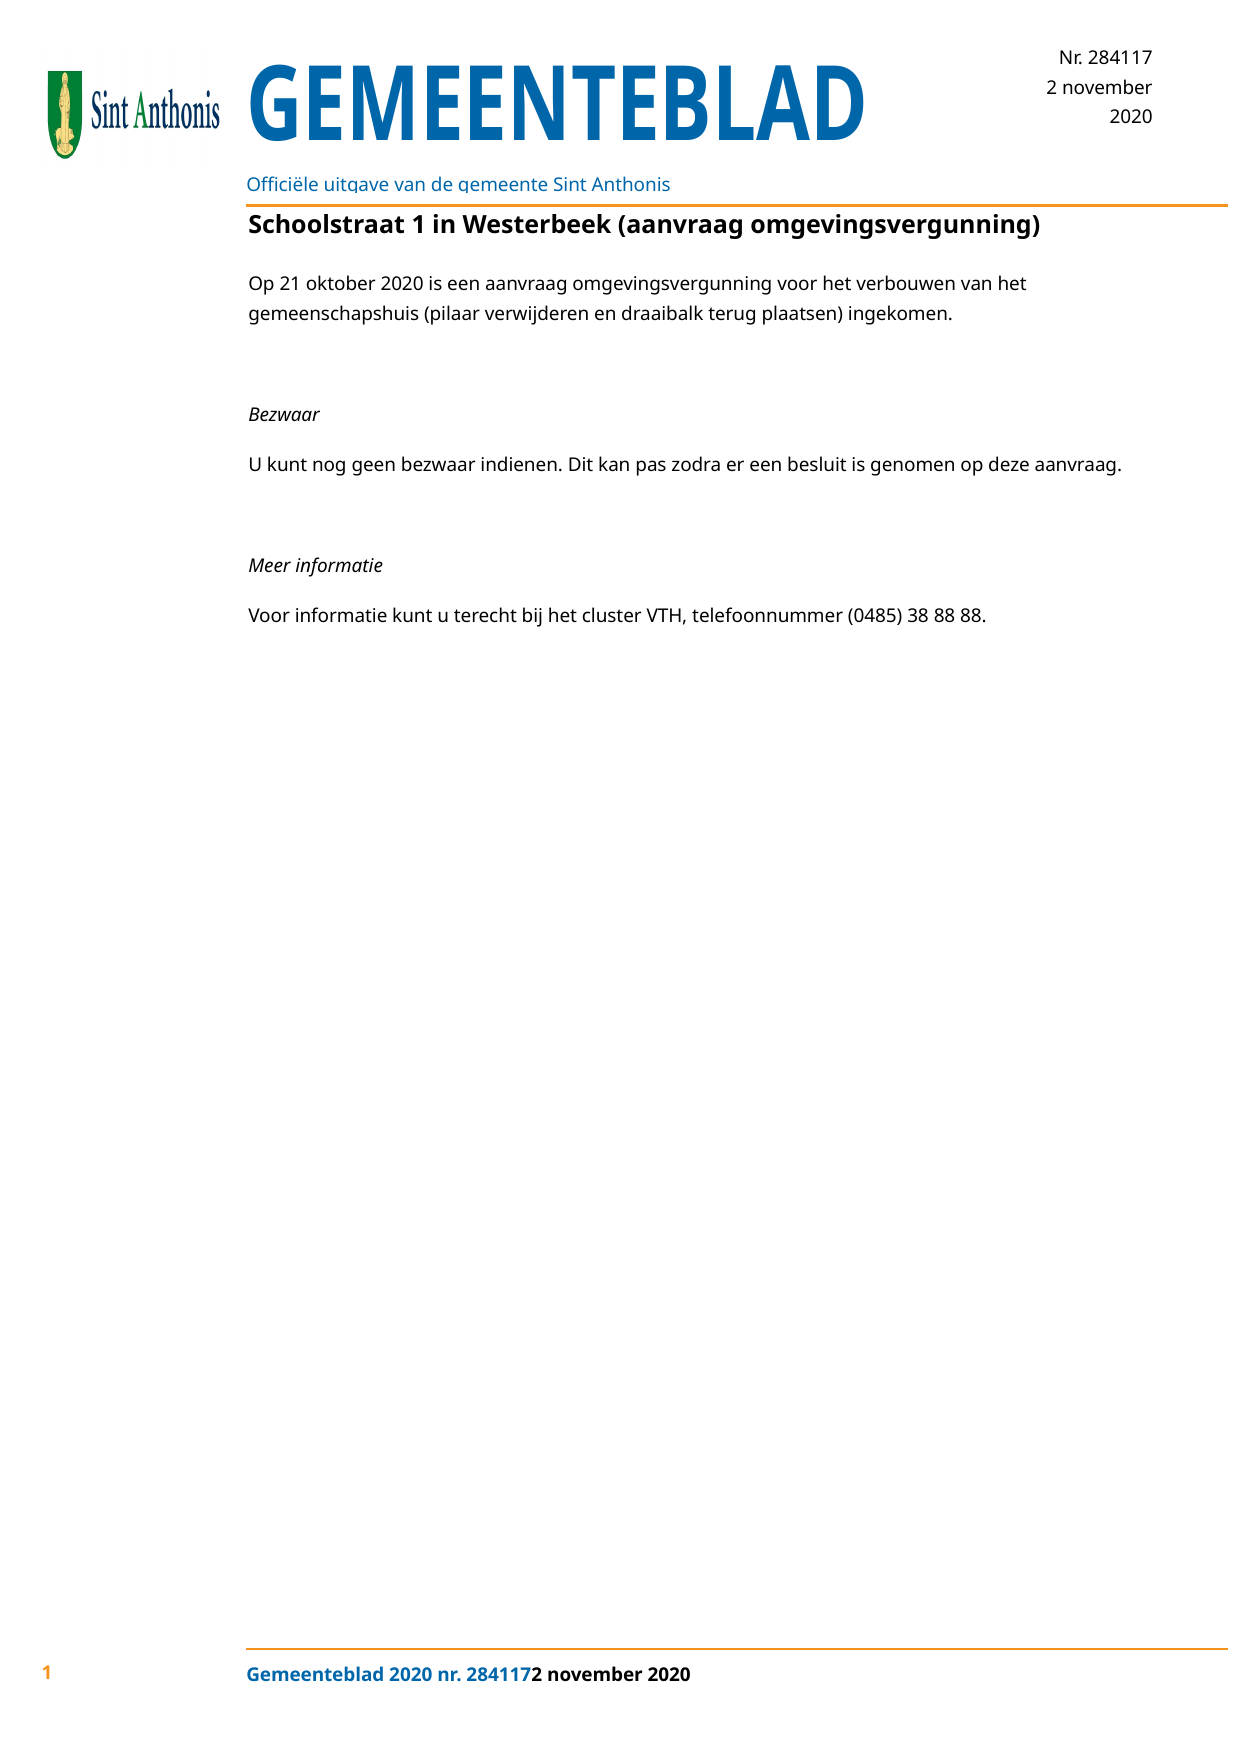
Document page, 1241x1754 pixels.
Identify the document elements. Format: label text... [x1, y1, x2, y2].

text Op 21 oktober 2020 is een aanvraag omgevingsvergunning voor het verbouwen van het gemeenschapshuis (pilaar verwijderen en draaibalk terug plaatsen) ingekomen. [248, 270, 1152, 326]
text Voor informatie kunt u terecht bij het cluster VTH, telefoonnummer (0485) 38 88 88. [248, 602, 1152, 628]
text Meer informatie [248, 552, 1152, 578]
text Bezwaar [248, 401, 1152, 426]
picture [41, 47, 231, 172]
text Schoolstraat 1 in Westerbeek (aanvraag omgevingsvergunning) [248, 207, 1152, 241]
text U kunt nog geen bezwaar indienen. Dit kan pas zodra er een besluit is genomen op deze aanvraag. [248, 451, 1152, 477]
